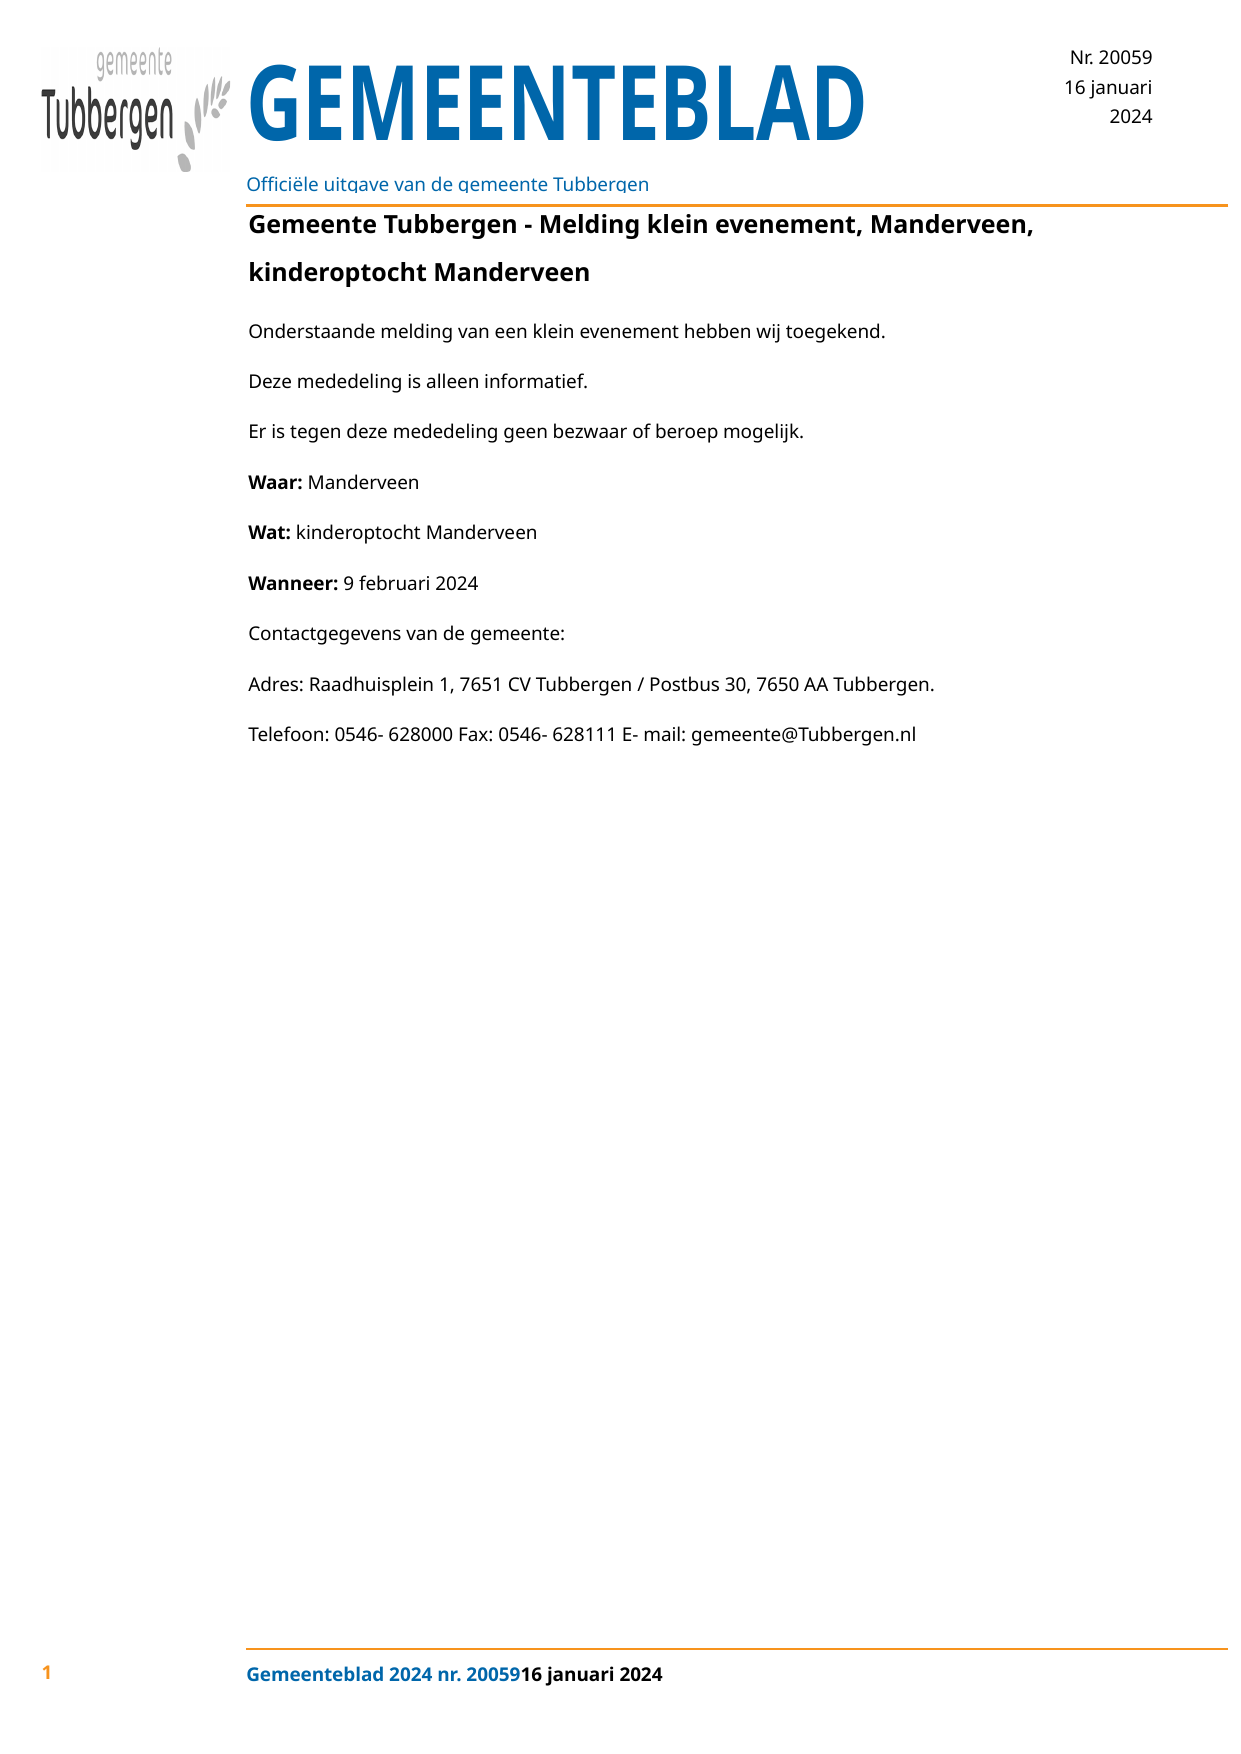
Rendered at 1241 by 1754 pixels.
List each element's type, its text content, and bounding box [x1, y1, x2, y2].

text Telefoon: 0546- 628000 Fax: 0546- 628111 E- mail: gemeente@Tubbergen.nl [248, 721, 1152, 747]
text Adres: Raadhuisplein 1, 7651 CV Tubbergen / Postbus 30, 7650 AA Tubbergen. [248, 671, 1152, 697]
picture [41, 47, 231, 172]
text Er is tegen deze mededeling geen bezwaar of beroep mogelijk. [248, 419, 1152, 444]
text Gemeente Tubbergen - Melding klein evenement, Manderveen, kinderoptocht Manderveen [248, 207, 1152, 288]
text Waar: Manderveen [248, 469, 1152, 495]
text Wanneer: 9 februari 2024 [248, 570, 1152, 596]
text Contactgegevens van de gemeente: [248, 620, 1152, 646]
text Deze mededeling is alleen informatief. [248, 368, 1152, 394]
text Wat: kinderoptocht Manderveen [248, 519, 1152, 545]
text Onderstaande melding van een klein evenement hebben wij toegekend. [248, 318, 1152, 344]
